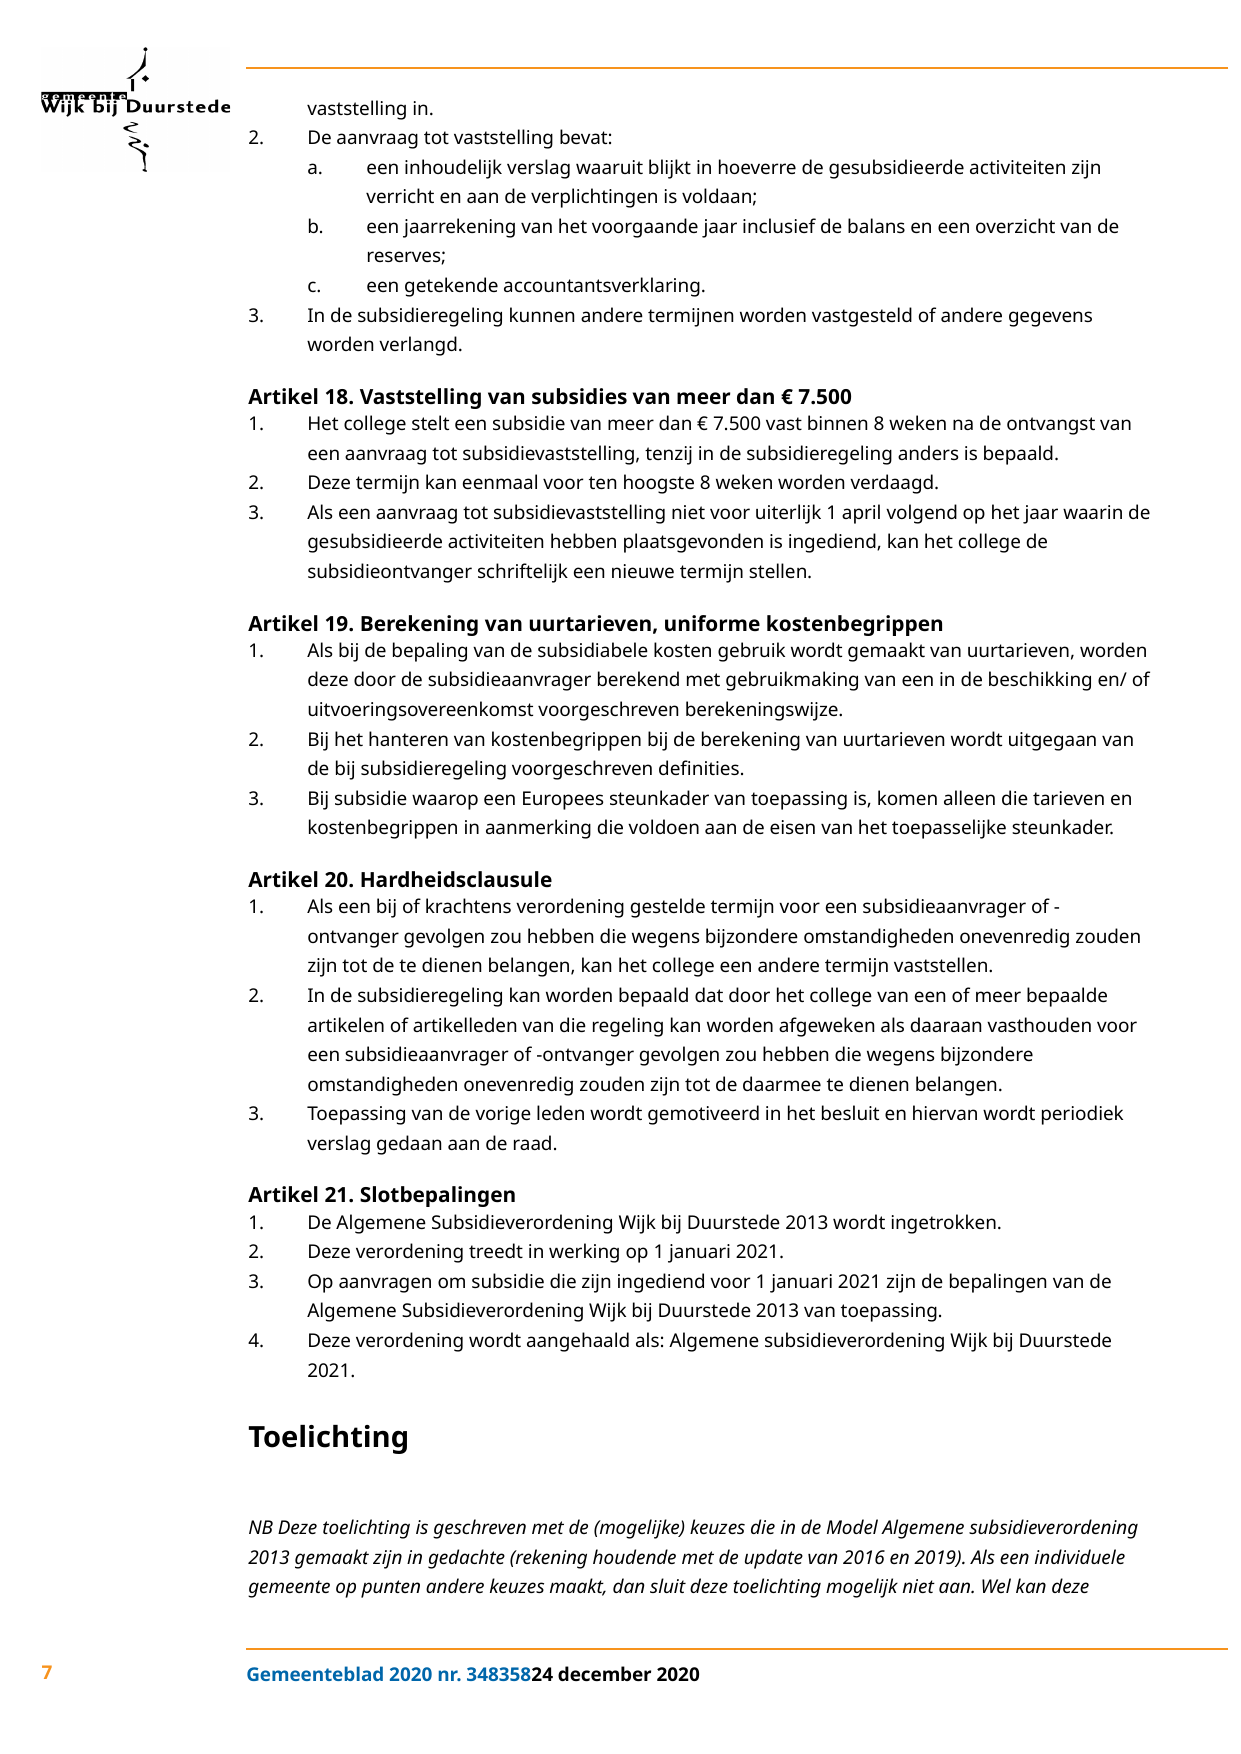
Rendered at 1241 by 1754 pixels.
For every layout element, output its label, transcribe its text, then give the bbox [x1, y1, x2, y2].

list Bij het hanteren van kostenbegrippen bij de berekening van uurtarieven wordt uitgegaan van de bij subsidieregeling voorgeschreven definities. [248, 726, 1152, 781]
list In de subsidieregeling kan worden bepaald dat door het college van een of meer bepaalde artikelen of artikelleden van die regeling kan worden afgeweken als daaraan vasthouden voor een subsidieaanvrager of -ontvanger gevolgen zou hebben die wegens bijzondere omstandigheden onevenredig zouden zijn tot de daarmee te dienen belangen. [248, 982, 1152, 1097]
list Als een aanvraag tot subsidievaststelling niet voor uiterlijk 1 april volgend op het jaar waarin de gesubsidieerde activiteiten hebben plaatsgevonden is ingediend, kan het college de subsidieontvanger schriftelijk een nieuwe termijn stellen. [248, 499, 1152, 584]
list Als een bij of krachtens verordening gestelde termijn voor een subsidieaanvrager of -ontvanger gevolgen zou hebben die wegens bijzondere omstandigheden onevenredig zouden zijn tot de te dienen belangen, kan het college een andere termijn vaststellen. [248, 893, 1152, 978]
text Artikel 20. Hardheidsclausule [248, 865, 1152, 893]
text Artikel 18. Vaststelling van subsidies van meer dan € 7.500 [248, 382, 1152, 410]
list Als bij de bepaling van de subsidiabele kosten gebruik wordt gemaakt van uurtarieven, worden deze door de subsidieaanvrager berekend met gebruikmaking van een in de beschikking en/ of uitvoeringsovereenkomst voorgeschreven berekeningswijze. [248, 637, 1152, 722]
list Deze verordening wordt aangehaald als: Algemene subsidieverordening Wijk bij Duurstede 2021. [248, 1327, 1152, 1383]
list Deze termijn kan eenmaal voor ten hoogste 8 weken worden verdaagd. [248, 469, 1152, 495]
picture [41, 47, 231, 172]
list De aanvraag tot vaststelling bevat: [248, 124, 1152, 150]
list Bij subsidie waarop een Europees steunkader van toepassing is, komen alleen die tarieven en kostenbegrippen in aanmerking die voldoen aan de eisen van het toepasselijke steunkader. [248, 785, 1152, 840]
list Op aanvragen om subsidie die zijn ingediend voor 1 januari 2021 zijn de bepalingen van de Algemene Subsidieverordening Wijk bij Duurstede 2013 van toepassing. [248, 1268, 1152, 1323]
list vaststelling in. [248, 95, 1152, 121]
list Toepassing van de vorige leden wordt gemotiveerd in het besluit en hiervan wordt periodiek verslag gedaan aan de raad. [248, 1101, 1152, 1156]
list een jaarrekening van het voorgaande jaar inclusief de balans en een overzicht van de reserves; [307, 213, 1152, 268]
text Artikel 21. Slotbepalingen [248, 1181, 1152, 1209]
text NB Deze toelichting is geschreven met de (mogelijke) keuzes die in de Model Algemene subsidieverordening 2013 gemaakt zijn in gedachte (rekening houdende met de update van 2016 en 2019). Als een individuele gemeente op punten andere keuzes maakt, dan sluit deze toelichting mogelijk niet aan. Wel kan deze [248, 1514, 1152, 1599]
list een inhoudelijk verslag waaruit blijkt in hoeverre de gesubsidieerde activiteiten zijn verricht en aan de verplichtingen is voldaan; [307, 154, 1152, 209]
list De Algemene Subsidieverordening Wijk bij Duurstede 2013 wordt ingetrokken. [248, 1209, 1152, 1235]
list In de subsidieregeling kunnen andere termijnen worden vastgesteld of andere gegevens worden verlangd. [248, 302, 1152, 357]
list Deze verordening treedt in werking op 1 januari 2021. [248, 1238, 1152, 1264]
list een getekende accountantsverklaring. [307, 272, 1152, 298]
list Het college stelt een subsidie van meer dan € 7.500 vast binnen 8 weken na de ontvangst van een aanvraag tot subsidievaststelling, tenzij in de subsidieregeling anders is bepaald. [248, 410, 1152, 466]
text Toelichting [248, 1416, 1152, 1456]
text Artikel 19. Berekening van uurtarieven, uniforme kostenbegrippen [248, 609, 1152, 637]
